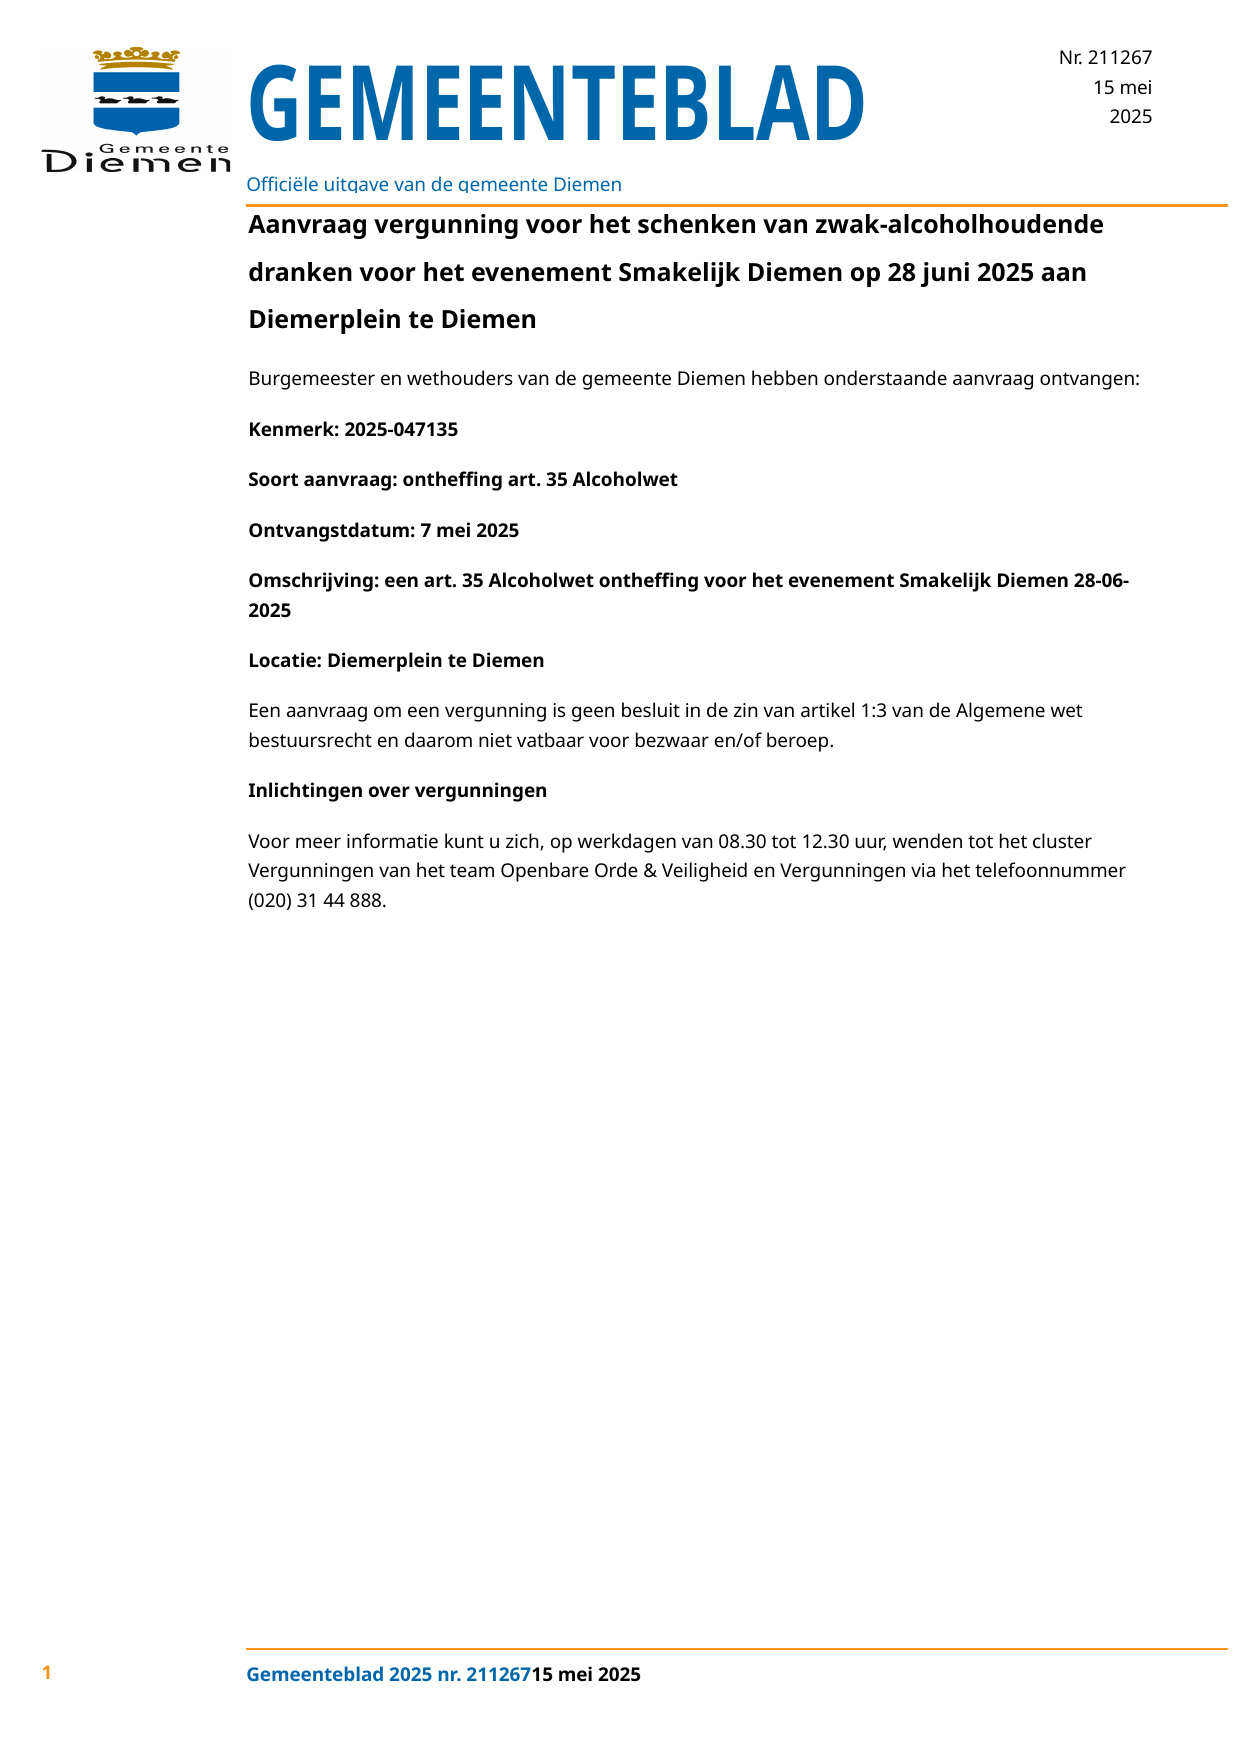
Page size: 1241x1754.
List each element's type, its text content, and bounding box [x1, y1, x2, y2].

text Kenmerk: 2025-047135 [248, 416, 1152, 442]
text Ontvangstdatum: 7 mei 2025 [248, 517, 1152, 542]
text Een aanvraag om een vergunning is geen besluit in de zin van artikel 1:3 van de Algemene wet bestuursrecht en daarom niet vatbaar voor bezwaar en/of beroep. [248, 698, 1152, 753]
text Voor meer informatie kunt u zich, op werkdagen van 08.30 tot 12.30 uur, wenden tot het cluster Vergunningen van het team Openbare Orde & Veiligheid en Vergunningen via het telefoonnummer (020) 31 44 888. [248, 828, 1152, 913]
text Burgemeester en wethouders van de gemeente Diemen hebben onderstaande aanvraag ontvangen: [248, 366, 1152, 391]
text Inlichtingen over vergunningen [248, 778, 1152, 803]
text Soort aanvraag: ontheffing art. 35 Alcoholwet [248, 466, 1152, 492]
text Aanvraag vergunning voor het schenken van zwak-alcoholhoudende dranken voor het evenement Smakelijk Diemen op 28 juni 2025 aan Diemerplein te Diemen [248, 207, 1152, 336]
picture [41, 47, 231, 172]
text Omschrijving: een art. 35 Alcoholwet ontheffing voor het evenement Smakelijk Diemen 28-06-2025 [248, 567, 1152, 622]
text Locatie: Diemerplein te Diemen [248, 647, 1152, 673]
